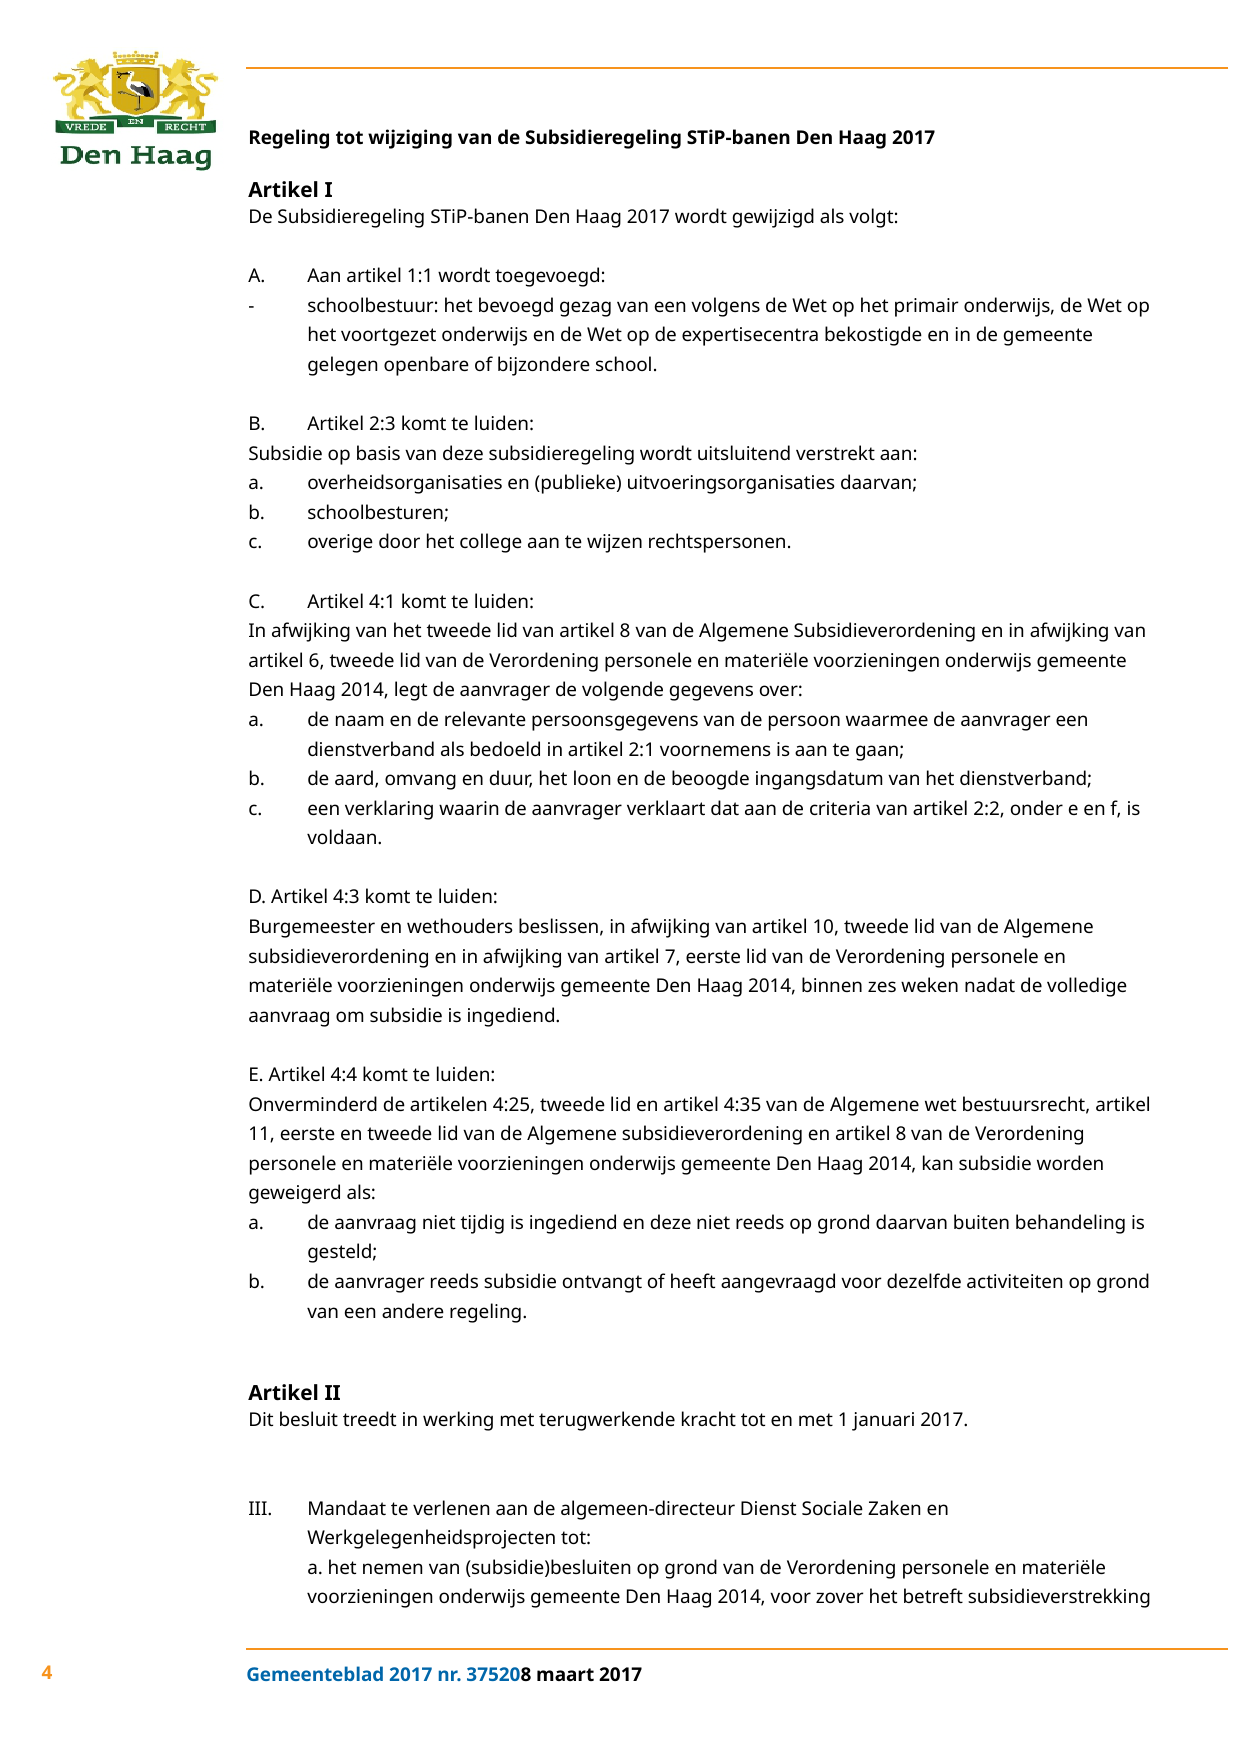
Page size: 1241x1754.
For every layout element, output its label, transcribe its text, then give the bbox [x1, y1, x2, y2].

list schoolbestuur: het bevoegd gezag van een volgens de Wet op het primair onderwijs, de Wet op het voortgezet onderwijs en de Wet op de expertisecentra bekostigde en in de gemeente gelegen openbare of bijzondere school. [248, 292, 1152, 377]
list de aard, omvang en duur, het loon en de beoogde ingangsdatum van het dienstverband; [248, 765, 1152, 791]
text Onverminderd de artikelen 4:25, tweede lid en artikel 4:35 van de Algemene wet bestuursrecht, artikel 11, eerste en tweede lid van de Algemene subsidieverordening en artikel 8 van de Verordening personele en materiële voorzieningen onderwijs gemeente Den Haag 2014, kan subsidie worden geweigerd als: [248, 1091, 1152, 1205]
list een verklaring waarin de aanvrager verklaart dat aan de criteria van artikel 2:2, onder e en f, is voldaan. [248, 795, 1152, 850]
list Aan artikel 1:1 wordt toegevoegd: [248, 262, 1152, 288]
list overige door het college aan te wijzen rechtspersonen. [248, 529, 1152, 554]
text E. Artikel 4:4 komt te luiden: [248, 1061, 1152, 1087]
list schoolbesturen; [248, 499, 1152, 525]
text Dit besluit treedt in werking met terugwerkende kracht tot en met 1 januari 2017. [248, 1406, 1152, 1432]
picture [41, 47, 231, 172]
text In afwijking van het tweede lid van artikel 8 van de Algemene Subsidieverordening en in afwijking van artikel 6, tweede lid van de Verordening personele en materiële voorzieningen onderwijs gemeente Den Haag 2014, legt de aanvrager de volgende gegevens over: [248, 617, 1152, 702]
list overheidsorganisaties en (publieke) uitvoeringsorganisaties daarvan; [248, 469, 1152, 495]
list a. het nemen van (subsidie)besluiten op grond van de Verordening personele en materiële voorzieningen onderwijs gemeente Den Haag 2014, voor zover het betreft subsidieverstrekking [248, 1554, 1152, 1609]
list Mandaat te verlenen aan de algemeen-directeur Dienst Sociale Zaken en Werkgelegenheidsprojecten tot: [248, 1495, 1152, 1550]
text Regeling tot wijziging van de Subsidieregeling STiP-banen Den Haag 2017 [248, 124, 1152, 150]
list de naam en de relevante persoonsgegevens van de persoon waarmee de aanvrager een dienstverband als bedoeld in artikel 2:1 voornemens is aan te gaan; [248, 706, 1152, 761]
text Artikel I [248, 175, 1152, 203]
list Artikel 4:1 komt te luiden: [248, 588, 1152, 613]
text De Subsidieregeling STiP-banen Den Haag 2017 wordt gewijzigd als volgt: [248, 203, 1152, 229]
list Artikel 2:3 komt te luiden: [248, 410, 1152, 436]
text Artikel II [248, 1378, 1152, 1406]
text D. Artikel 4:3 komt te luiden: [248, 884, 1152, 909]
text Subsidie op basis van deze subsidieregeling wordt uitsluitend verstrekt aan: [248, 440, 1152, 466]
list de aanvraag niet tijdig is ingediend en deze niet reeds op grond daarvan buiten behandeling is gesteld; [248, 1209, 1152, 1264]
list de aanvrager reeds subsidie ontvangt of heeft aangevraagd voor dezelfde activiteiten op grond van een andere regeling. [248, 1268, 1152, 1323]
text Burgemeester en wethouders beslissen, in afwijking van artikel 10, tweede lid van de Algemene subsidieverordening en in afwijking van artikel 7, eerste lid van de Verordening personele en materiële voorzieningen onderwijs gemeente Den Haag 2014, binnen zes weken nadat de volledige aanvraag om subsidie is ingediend. [248, 913, 1152, 1028]
